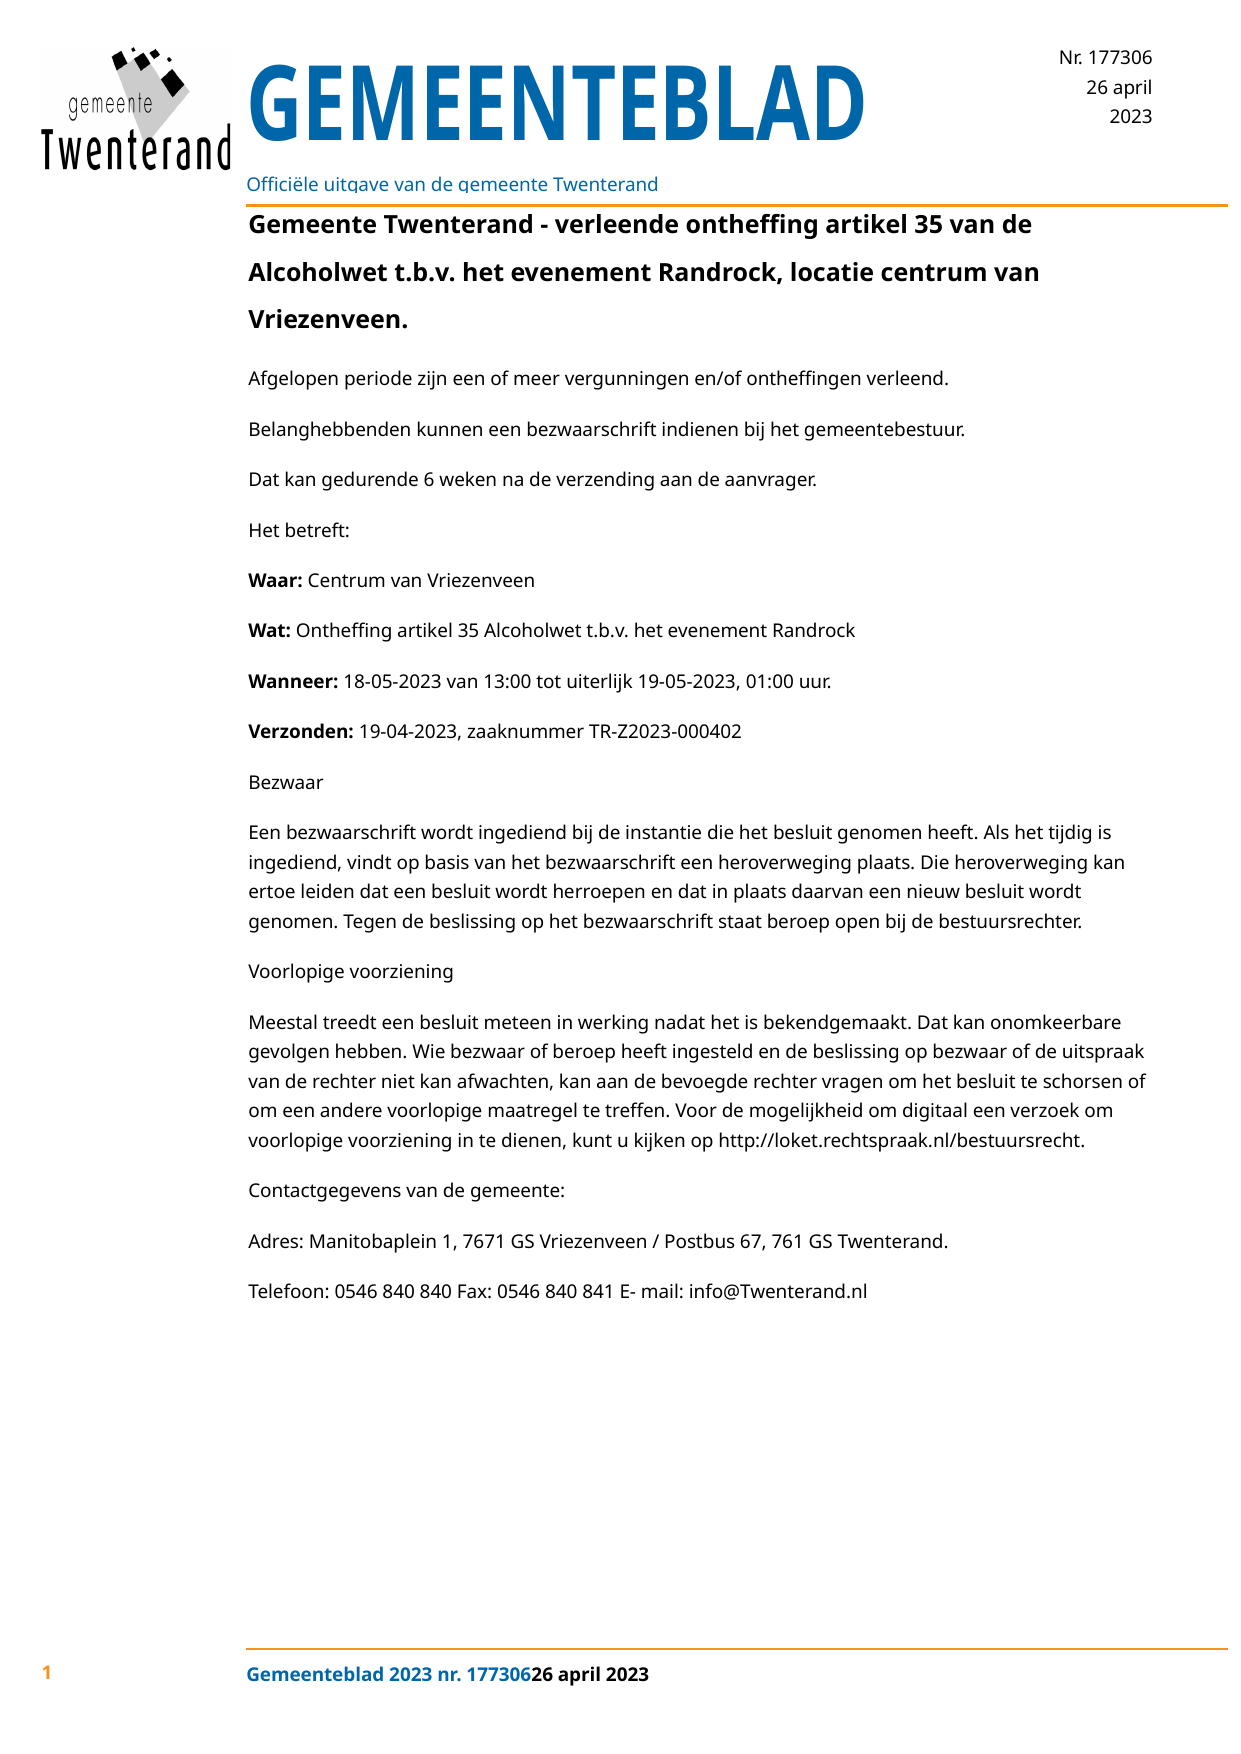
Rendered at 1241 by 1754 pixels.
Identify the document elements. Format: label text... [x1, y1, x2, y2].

text Dat kan gedurende 6 weken na de verzending aan de aanvrager. [248, 466, 1152, 492]
text Gemeente Twenterand - verleende ontheffing artikel 35 van de Alcoholwet t.b.v. het evenement Randrock, locatie centrum van Vriezenveen. [248, 207, 1152, 336]
text Belanghebbenden kunnen een bezwaarschrift indienen bij het gemeentebestuur. [248, 416, 1152, 442]
text Voorlopige voorziening [248, 958, 1152, 984]
text Bezwaar [248, 769, 1152, 794]
text Verzonden: 19-04-2023, zaaknummer TR-Z2023-000402 [248, 718, 1152, 744]
text Wanneer: 18-05-2023 van 13:00 tot uiterlijk 19-05-2023, 01:00 uur. [248, 668, 1152, 694]
text Contactgegevens van de gemeente: [248, 1178, 1152, 1203]
text Het betreft: [248, 517, 1152, 542]
text Wat: Ontheffing artikel 35 Alcoholwet t.b.v. het evenement Randrock [248, 618, 1152, 643]
text Adres: Manitobaplein 1, 7671 GS Vriezenveen / Postbus 67, 761 GS Twenterand. [248, 1228, 1152, 1254]
text Waar: Centrum van Vriezenveen [248, 567, 1152, 593]
text Meestal treedt een besluit meteen in werking nadat het is bekendgemaakt. Dat kan onomkeerbare gevolgen hebben. Wie bezwaar of beroep heeft ingesteld en de beslissing op bezwaar of de uitspraak van de rechter niet kan afwachten, kan aan de bevoegde rechter vragen om het besluit te schorsen of om een andere voorlopige maatregel te treffen. Voor de mogelijkheid om digitaal een verzoek om voorlopige voorziening in te dienen, kunt u kijken op http://loket.rechtspraak.nl/bestuursrecht. [248, 1009, 1152, 1153]
text Telefoon: 0546 840 840 Fax: 0546 840 841 E- mail: info@Twenterand.nl [248, 1278, 1152, 1304]
text Afgelopen periode zijn een of meer vergunningen en/of ontheffingen verleend. [248, 366, 1152, 391]
picture [41, 47, 231, 172]
text Een bezwaarschrift wordt ingediend bij de instantie die het besluit genomen heeft. Als het tijdig is ingediend, vindt op basis van het bezwaarschrift een heroverweging plaats. Die heroverweging kan ertoe leiden dat een besluit wordt herroepen en dat in plaats daarvan een nieuw besluit wordt genomen. Tegen de beslissing op het bezwaarschrift staat beroep open bij de bestuursrechter. [248, 819, 1152, 934]
